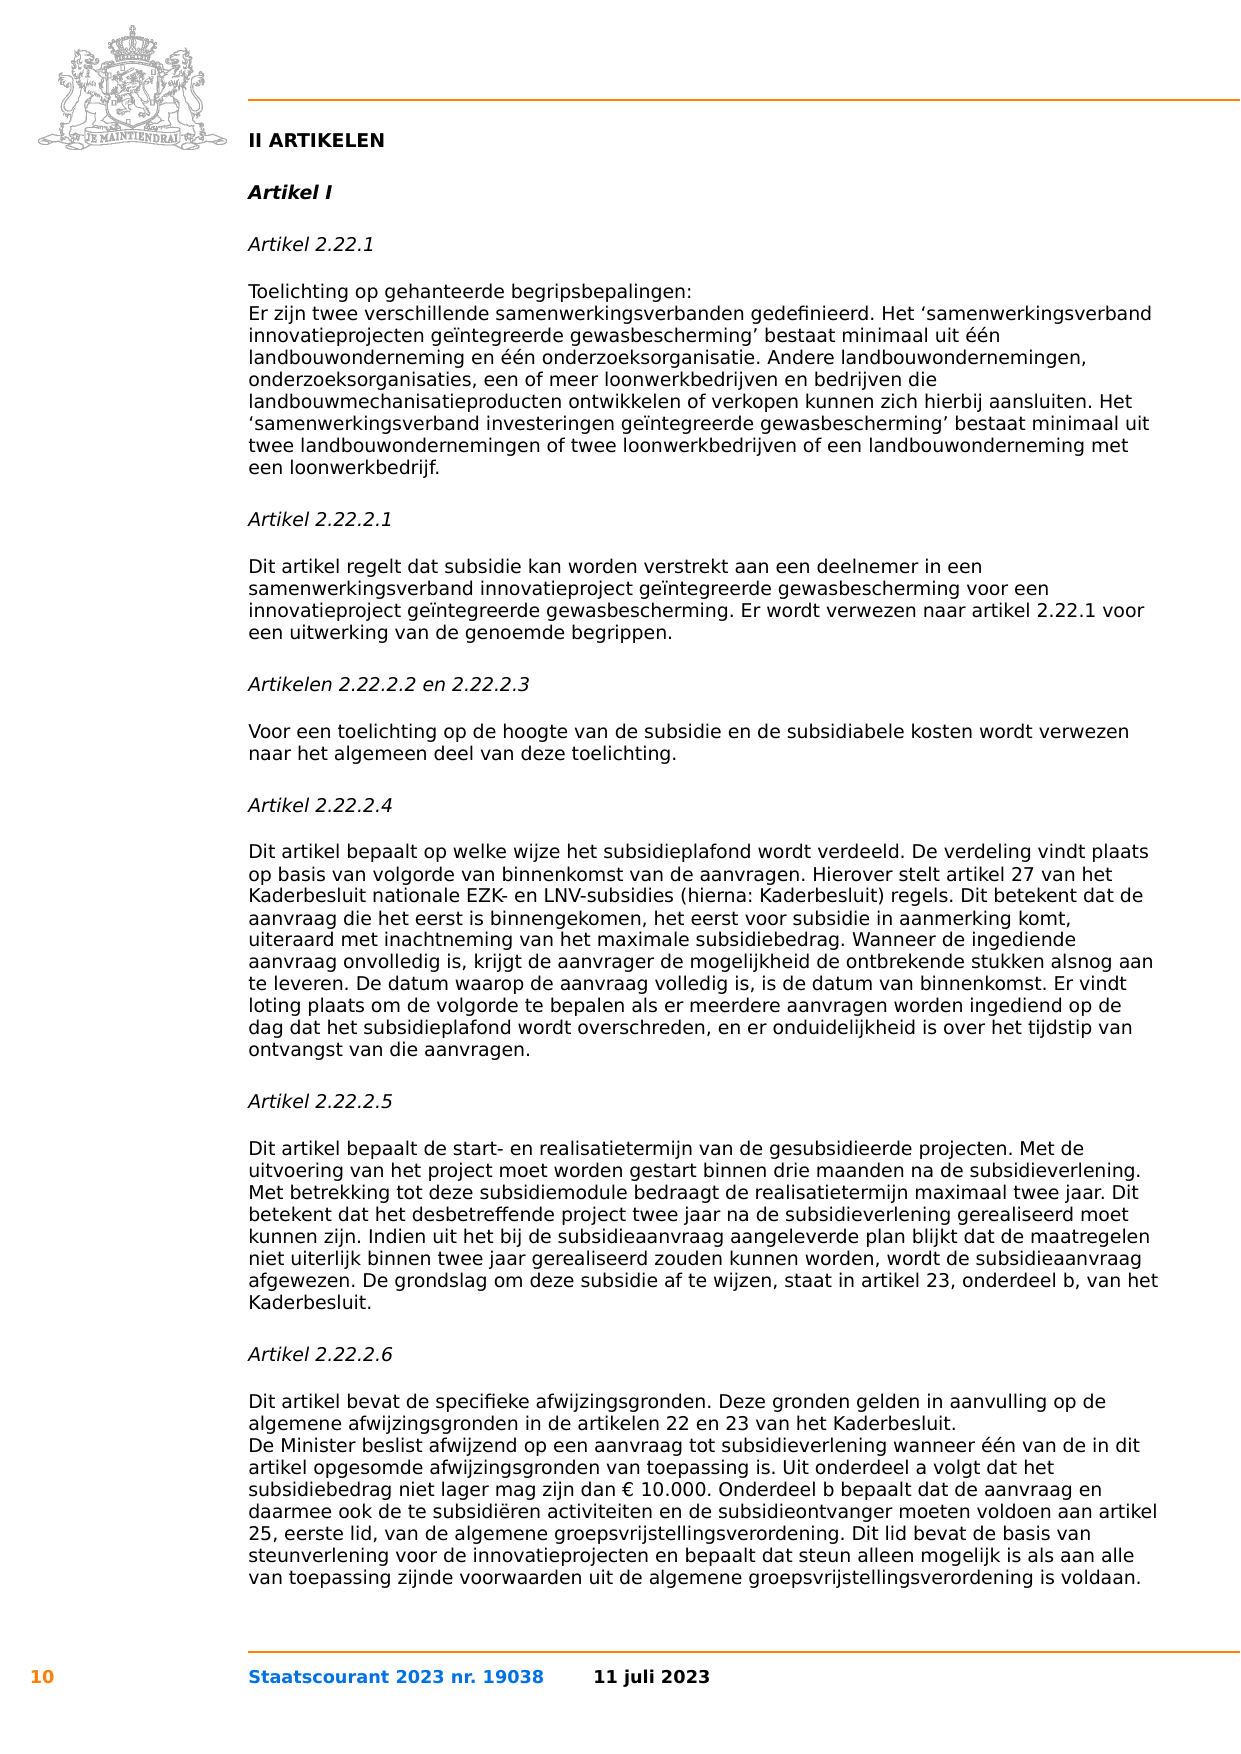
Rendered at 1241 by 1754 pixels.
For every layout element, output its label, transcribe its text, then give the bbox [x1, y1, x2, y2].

subtitle Artikel 2.22.2.6 [248, 1344, 1163, 1366]
text Dit artikel bevat de specifieke afwijzingsgronden. Deze gronden gelden in aanvulling op de algemene afwijzingsgronden in de artikelen 22 en 23 van het Kaderbesluit. [248, 1391, 1163, 1435]
text Er zijn twee verschillende samenwerkingsverbanden gedefinieerd. Het ‘samenwerkingsverband innovatieprojecten geïntegreerde gewasbescherming’ bestaat minimaal uit één landbouwonderneming en één onderzoeksorganisatie. Andere landbouwondernemingen, onderzoeksorganisaties, een of meer loonwerkbedrijven en bedrijven die landbouwmechanisatieproducten ontwikkelen of verkopen kunnen zich hierbij aansluiten. Het ‘samenwerkingsverband investeringen geïntegreerde gewasbescherming’ bestaat minimaal uit twee landbouwondernemingen of twee loonwerkbedrijven of een landbouwonderneming met een loonwerkbedrijf. [248, 303, 1163, 479]
subtitle Artikel 2.22.2.4 [248, 794, 1163, 816]
text Dit artikel bepaalt op welke wijze het subsidieplafond wordt verdeeld. De verdeling vindt plaats op basis van volgorde van binnenkomst van de aanvragen. Hierover stelt artikel 27 van het Kaderbesluit nationale EZK- en LNV-subsidies (hierna: Kaderbesluit) regels. Dit betekent dat de aanvraag die het eerst is binnengekomen, het eerst voor subsidie in aanmerking komt, uiteraard met inachtneming van het maximale subsidiebedrag. Wanneer de ingediende aanvraag onvolledig is, krijgt de aanvrager de mogelijkheid de ontbrekende stukken alsnog aan te leveren. De datum waarop de aanvraag volledig is, is de datum van binnenkomst. Er vindt loting plaats om de volgorde te bepalen als er meerdere aanvragen worden ingediend op de dag dat het subsidieplafond wordt overschreden, en er onduidelijkheid is over het tijdstip van ontvangst van die aanvragen. [248, 841, 1163, 1061]
subtitle Artikel 2.22.1 [248, 234, 1163, 256]
subtitle Artikel 2.22.2.1 [248, 509, 1163, 531]
text Toelichting op gehanteerde begripsbepalingen: [248, 281, 1163, 303]
subtitle Artikel I [248, 182, 1163, 204]
text De Minister beslist afwijzend op een aanvraag tot subsidieverlening wanneer één van de in dit artikel opgesomde afwijzingsgronden van toepassing is. Uit onderdeel a volgt dat het subsidiebedrag niet lager mag zijn dan € 10.000. Onderdeel b bepaalt dat de aanvraag en daarmee ook de te subsidiëren activiteiten en de subsidieontvanger moeten voldoen aan artikel 25, eerste lid, van de algemene groepsvrijstellingsverordening. Dit lid bevat de basis van steunverlening voor de innovatieprojecten en bepaalt dat steun alleen mogelijk is als aan alle van toepassing zijnde voorwaarden uit de algemene groepsvrijstellingsverordening is voldaan. [248, 1435, 1163, 1589]
subtitle II ARTIKELEN [248, 130, 1163, 152]
text Dit artikel bepaalt de start- en realisatietermijn van de gesubsidieerde projecten. Met de uitvoering van het project moet worden gestart binnen drie maanden na de subsidieverlening. Met betrekking tot deze subsidiemodule bedraagt de realisatietermijn maximaal twee jaar. Dit betekent dat het desbetreffende project twee jaar na de subsidieverlening gerealiseerd moet kunnen zijn. Indien uit het bij de subsidieaanvraag aangeleverde plan blijkt dat de maatregelen niet uiterlijk binnen twee jaar gerealiseerd zouden kunnen worden, wordt de subsidieaanvraag afgewezen. De grondslag om deze subsidie af te wijzen, staat in artikel 23, onderdeel b, van het Kaderbesluit. [248, 1138, 1163, 1314]
subtitle Artikel 2.22.2.5 [248, 1091, 1163, 1113]
text Dit artikel regelt dat subsidie kan worden verstrekt aan een deelnemer in een samenwerkingsverband innovatieproject geïntegreerde gewasbescherming voor een innovatieproject geïntegreerde gewasbescherming. Er wordt verwezen naar artikel 2.22.1 voor een uitwerking van de genoemde begrippen. [248, 556, 1163, 643]
text Voor een toelichting op de hoogte van de subsidie en de subsidiabele kosten wordt verwezen naar het algemeen deel van deze toelichting. [248, 721, 1163, 764]
picture [38, 25, 227, 150]
subtitle Artikelen 2.22.2.2 en 2.22.2.3 [248, 673, 1163, 696]
